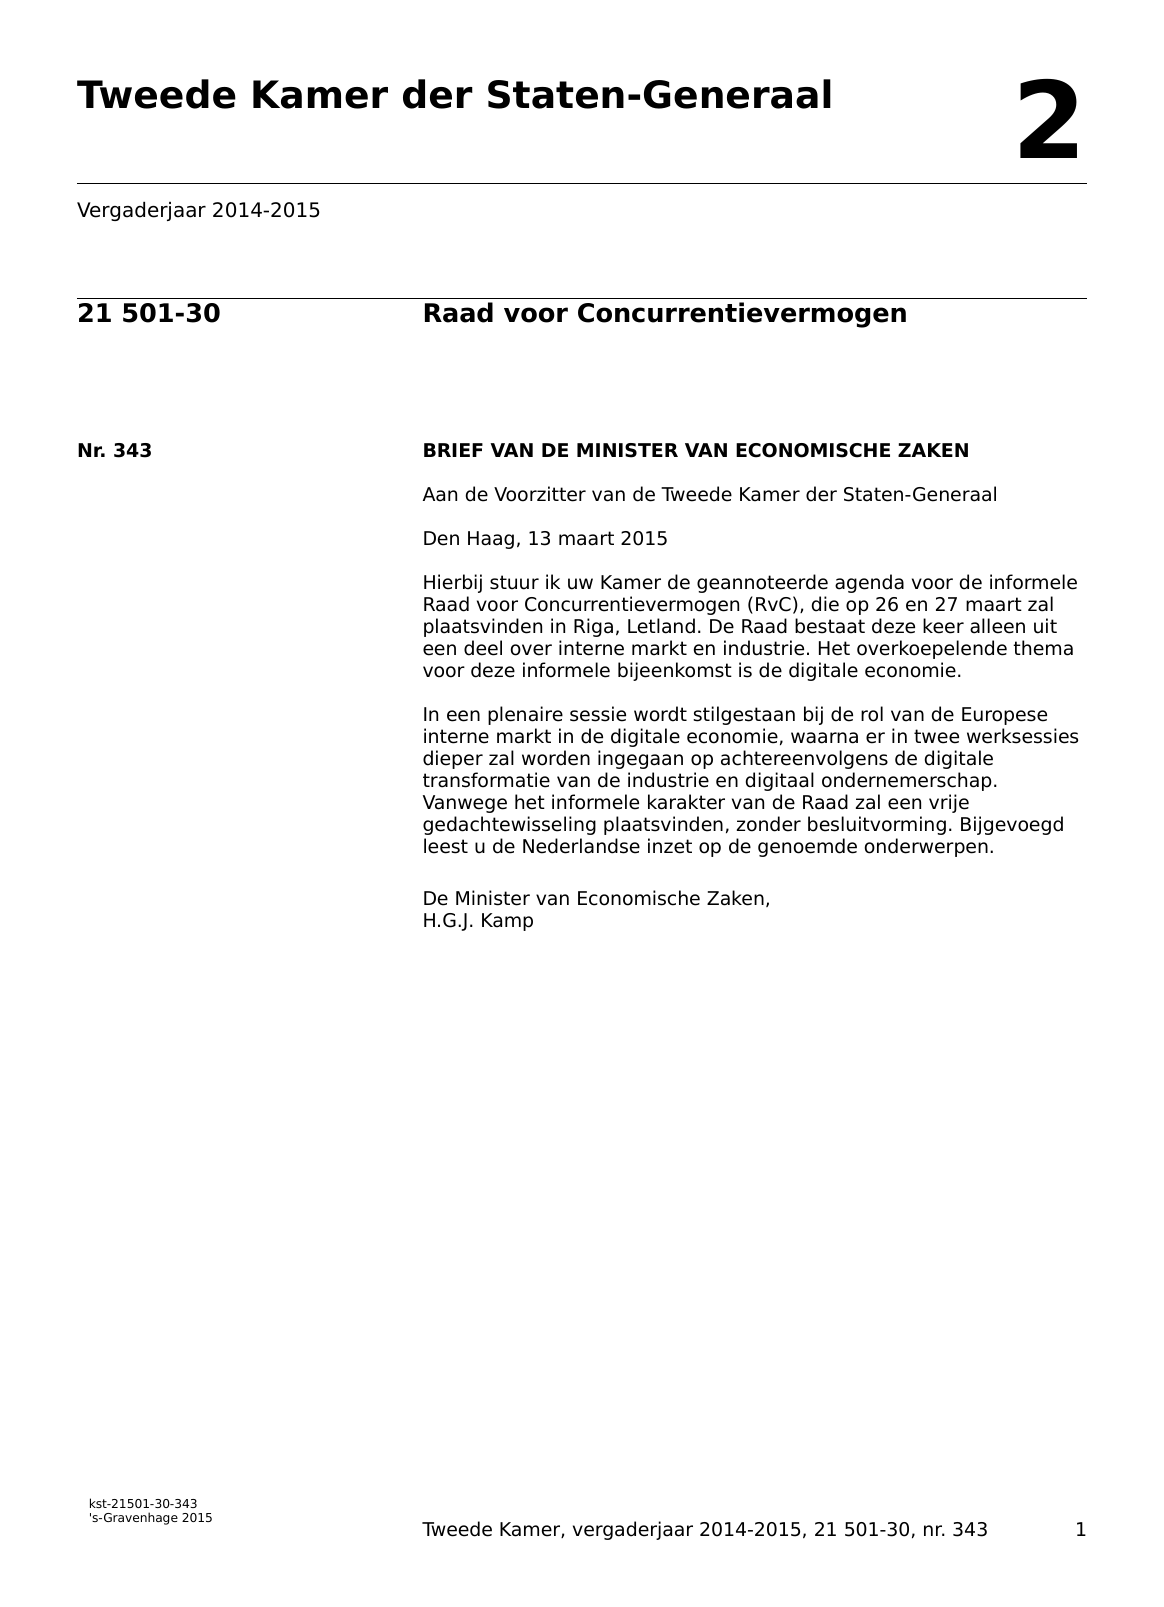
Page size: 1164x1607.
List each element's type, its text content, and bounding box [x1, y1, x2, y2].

text Aan de Voorzitter van de Tweede Kamer der Staten-Generaal [422, 484, 1087, 506]
text De Minister van Economische Zaken, H.G.J. Kamp [422, 888, 1087, 932]
subtitle Nr. 343 BRIEF VAN DE MINISTER VAN ECONOMISCHE ZAKEN [77, 440, 1087, 462]
table_header 2 [886, 59, 1087, 183]
text kst-21501-30-343 [88, 1497, 323, 1511]
subtitle 21 501-30 Raad voor Concurrentievermogen [77, 299, 1087, 329]
text In een plenaire sessie wordt stilgestaan bij de rol van de Europese interne markt in de digitale economie, waarna er in twee werksessies dieper zal worden ingegaan op achtereenvolgens de digitale transformatie van de industrie en digitaal ondernemerschap. Vanwege het informele karakter van de Raad zal een vrije gedachtewisseling plaatsvinden, zonder besluitvorming. Bijgevoegd leest u de Nederlandse inzet op de genoemde onderwerpen. [422, 704, 1087, 858]
table_cell Vergaderjaar 2014-2015 [77, 184, 1087, 298]
text 's-Gravenhage 2015 [88, 1511, 323, 1525]
text Hierbij stuur ik uw Kamer de geannoteerde agenda voor de informele Raad voor Concurrentievermogen (RvC), die op 26 en 27 maart zal plaatsvinden in Riga, Letland. De Raad bestaat deze keer alleen uit een deel over interne markt en industrie. Het overkoepelende thema voor deze informele bijeenkomst is de digitale economie. [422, 572, 1087, 682]
text Den Haag, 13 maart 2015 [422, 528, 1087, 550]
table_header Tweede Kamer der Staten-Generaal [77, 59, 886, 183]
